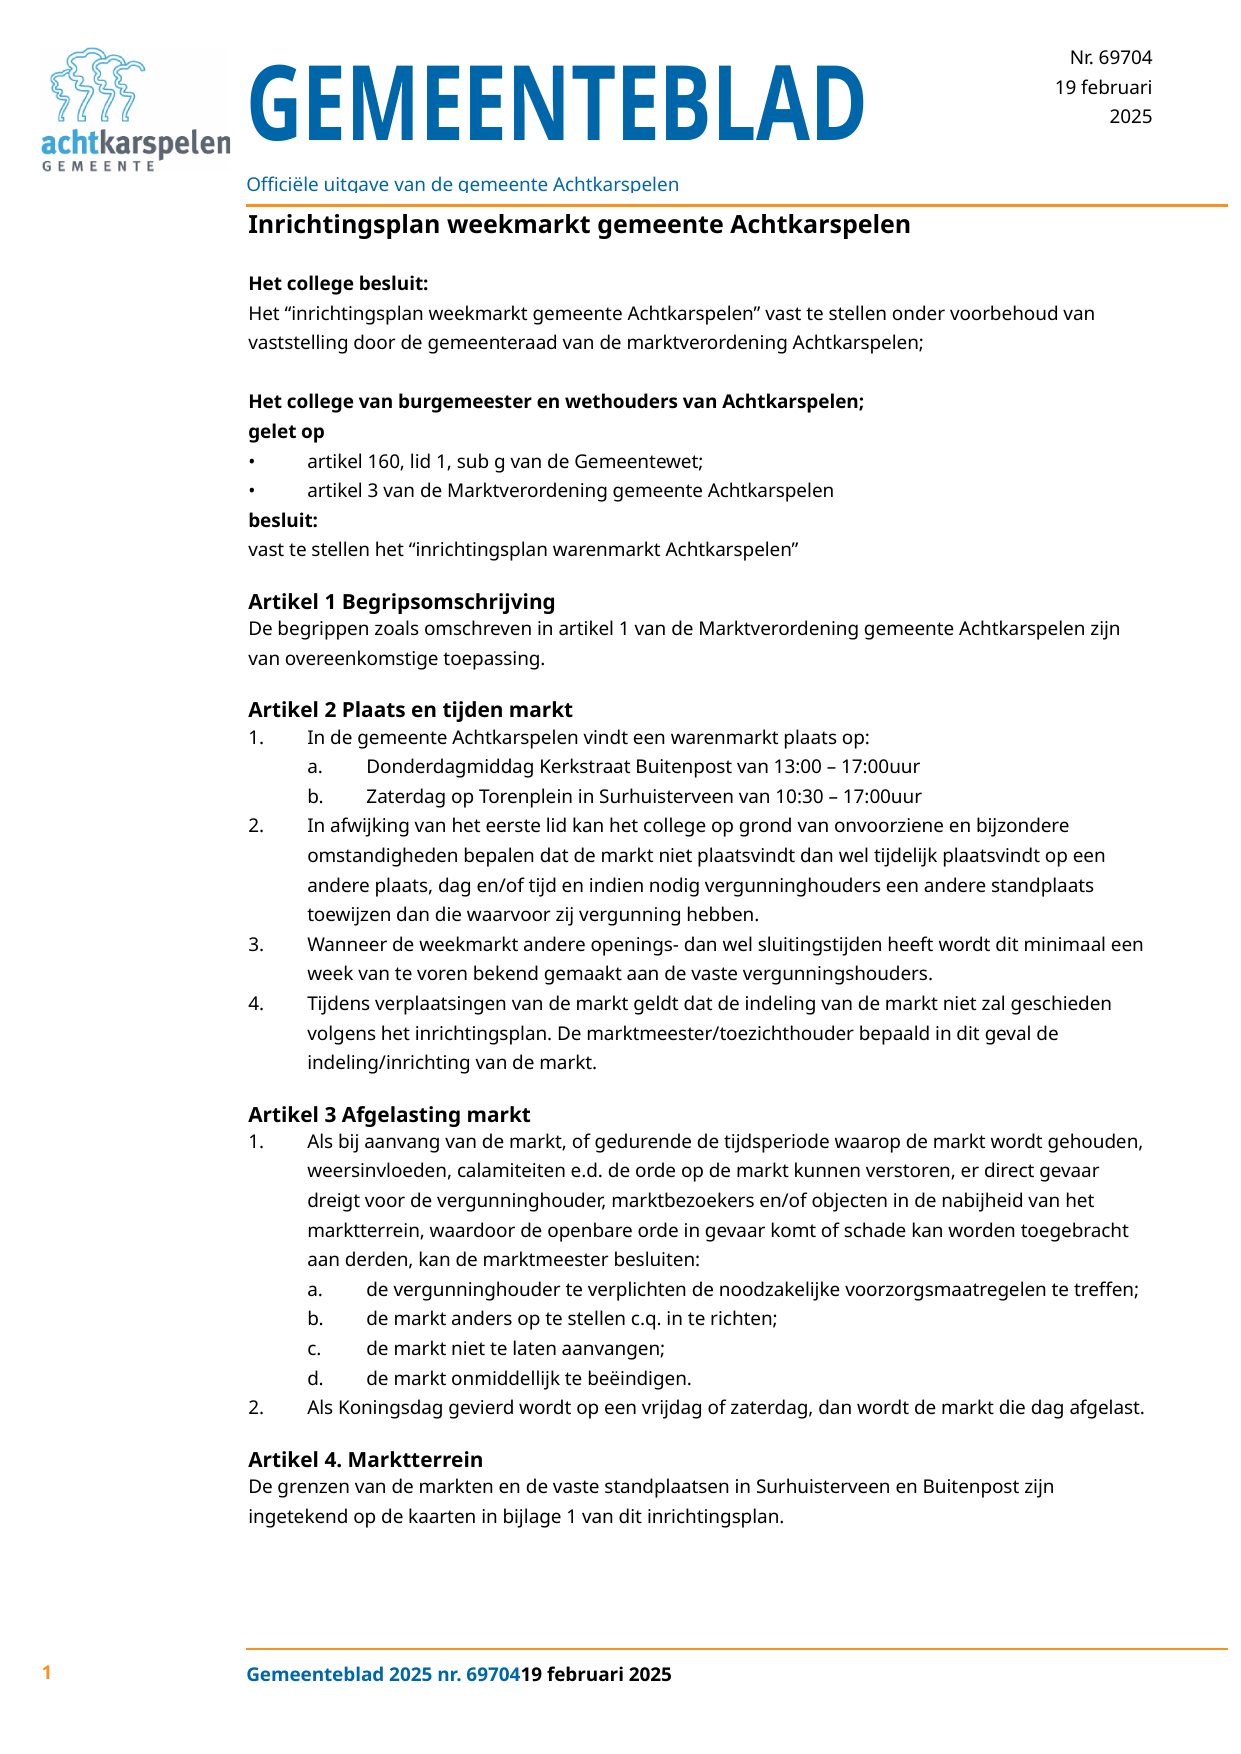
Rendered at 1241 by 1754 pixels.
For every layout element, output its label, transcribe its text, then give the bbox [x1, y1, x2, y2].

text Artikel 3 Afgelasting markt [248, 1100, 1152, 1128]
text besluit: [248, 507, 1152, 533]
list artikel 160, lid 1, sub g van de Gemeentewet; [248, 448, 1152, 473]
list artikel 3 van de Marktverordening gemeente Achtkarspelen [248, 477, 1152, 503]
text Artikel 4. Marktterrein [248, 1445, 1152, 1473]
text De grenzen van de markten en de vaste standplaatsen in Surhuisterveen en Buitenpost zijn ingetekend op de kaarten in bijlage 1 van dit inrichtingsplan. [248, 1473, 1152, 1528]
list Tijdens verplaatsingen van de markt geldt dat de indeling van de markt niet zal geschieden volgens het inrichtingsplan. De marktmeester/toezichthouder bepaald in dit geval de indeling/inrichting van de markt. [248, 990, 1152, 1075]
list de markt onmiddellijk te beëindigen. [307, 1365, 1152, 1391]
text Artikel 1 Begripsomschrijving [248, 587, 1152, 615]
text vast te stellen het “inrichtingsplan warenmarkt Achtkarspelen” [248, 537, 1152, 562]
list de markt niet te laten aanvangen; [307, 1335, 1152, 1361]
list Donderdagmiddag Kerkstraat Buitenpost van 13:00 – 17:00uur [307, 753, 1152, 779]
list de vergunninghouder te verplichten de noodzakelijke voorzorgsmaatregelen te treffen; [307, 1276, 1152, 1302]
text gelet op [248, 418, 1152, 444]
picture [41, 47, 231, 172]
list In de gemeente Achtkarspelen vindt een warenmarkt plaats op: [248, 724, 1152, 749]
list In afwijking van het eerste lid kan het college op grond van onvoorziene en bijzondere omstandigheden bepalen dat de markt niet plaatsvindt dan wel tijdelijk plaatsvindt op een andere plaats, dag en/of tijd en indien nodig vergunninghouders een andere standplaats toewijzen dan die waarvoor zij vergunning hebben. [248, 813, 1152, 927]
text Het college van burgemeester en wethouders van Achtkarspelen; [248, 389, 1152, 414]
text Artikel 2 Plaats en tijden markt [248, 695, 1152, 724]
text Inrichtingsplan weekmarkt gemeente Achtkarspelen [248, 207, 1152, 241]
text De begrippen zoals omschreven in artikel 1 van de Marktverordening gemeente Achtkarspelen zijn van overeenkomstige toepassing. [248, 615, 1152, 671]
list Wanneer de weekmarkt andere openings- dan wel sluitingstijden heeft wordt dit minimaal een week van te voren bekend gemaakt aan de vaste vergunningshouders. [248, 931, 1152, 986]
text Het college besluit: [248, 270, 1152, 296]
list Zaterdag op Torenplein in Surhuisterveen van 10:30 – 17:00uur [307, 783, 1152, 809]
list Als bij aanvang van de markt, of gedurende de tijdsperiode waarop de markt wordt gehouden, weersinvloeden, calamiteiten e.d. de orde op de markt kunnen verstoren, er direct gevaar dreigt voor de vergunninghouder, marktbezoekers en/of objecten in de nabijheid van het marktterrein, waardoor de openbare orde in gevaar komt of schade kan worden toegebracht aan derden, kan de marktmeester besluiten: [248, 1128, 1152, 1272]
text Het “inrichtingsplan weekmarkt gemeente Achtkarspelen” vast te stellen onder voorbehoud van vaststelling door de gemeenteraad van de marktverordening Achtkarspelen; [248, 300, 1152, 355]
list Als Koningsdag gevierd wordt op een vrijdag of zaterdag, dan wordt de markt die dag afgelast. [248, 1394, 1152, 1420]
list de markt anders op te stellen c.q. in te richten; [307, 1306, 1152, 1331]
